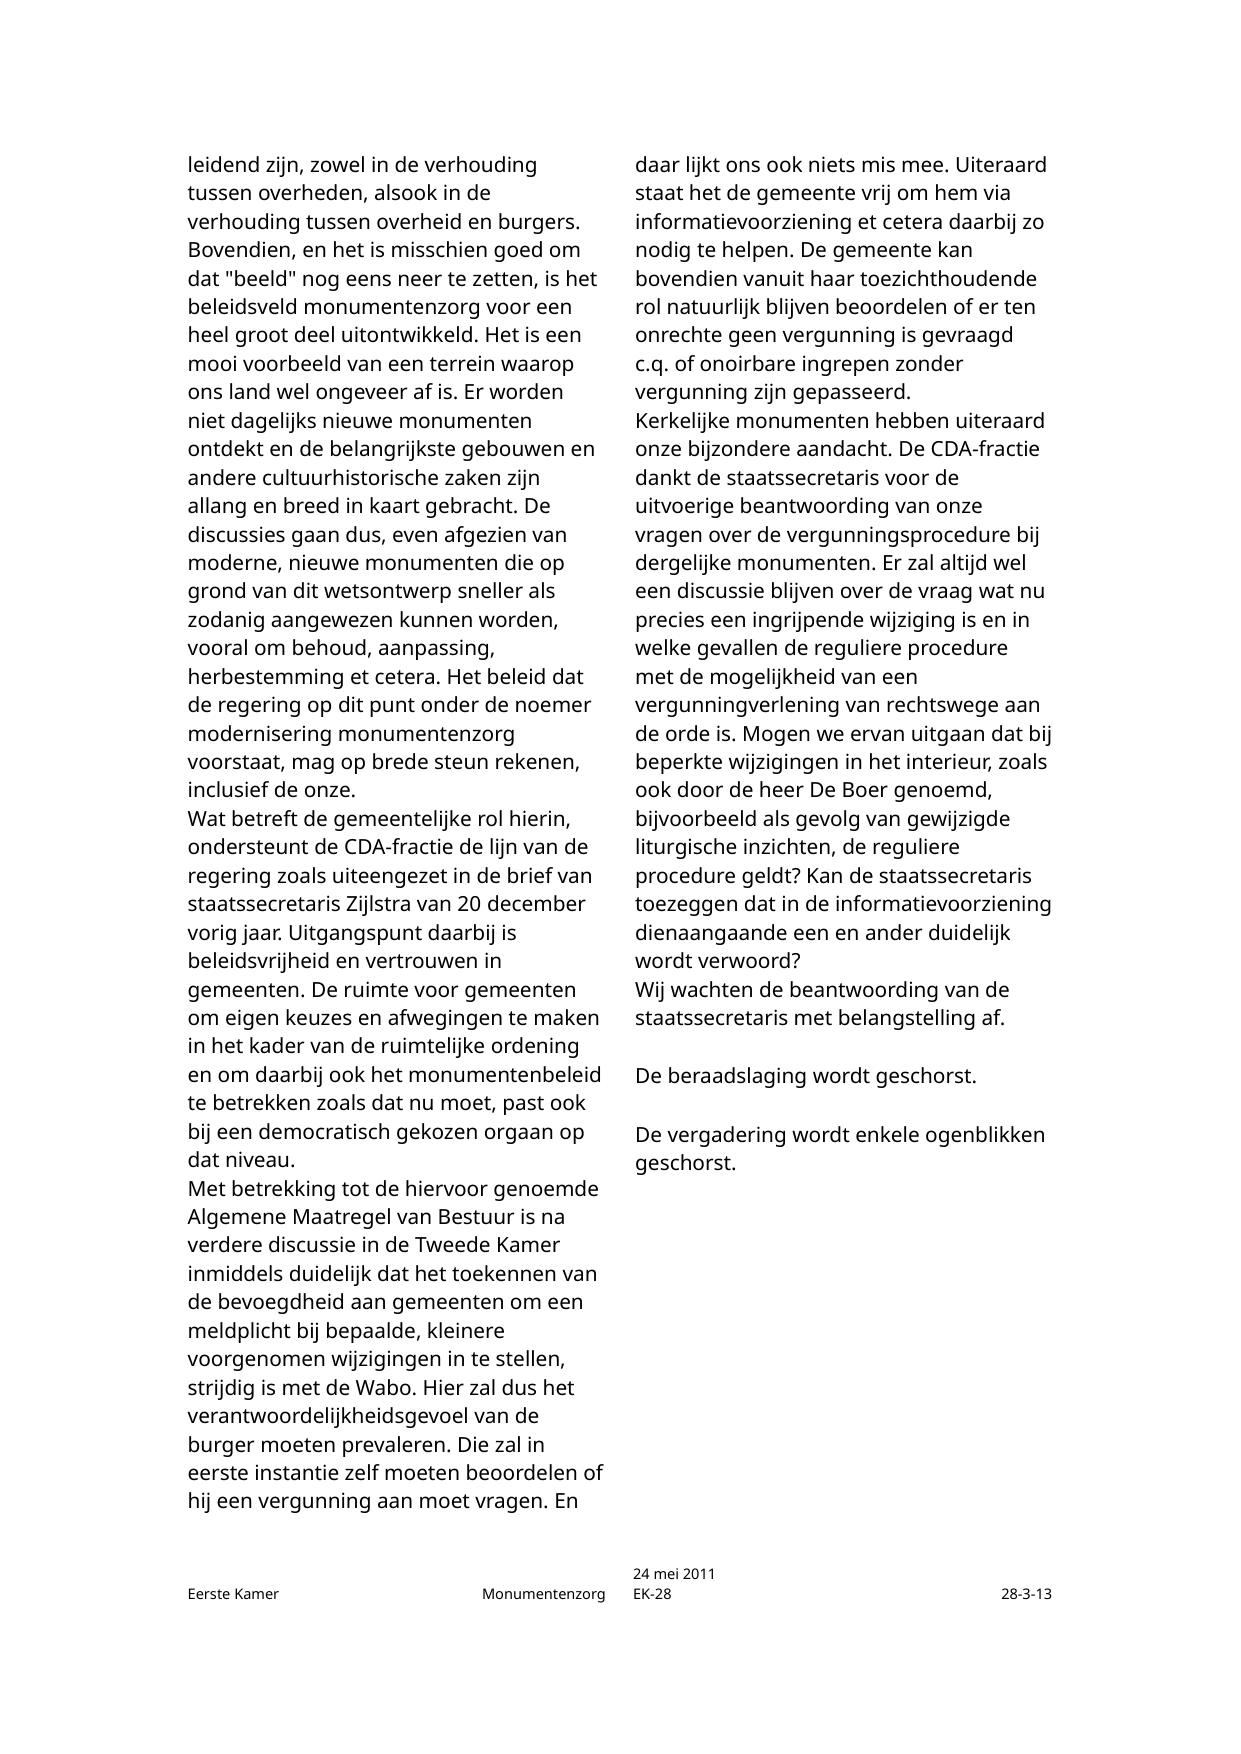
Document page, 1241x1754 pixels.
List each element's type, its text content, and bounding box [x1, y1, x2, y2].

text De vergadering wordt enkele ogenblikken geschorst. [635, 1120, 1053, 1177]
text Wat betreft de gemeentelijke rol hierin, ondersteunt de CDA-fractie de lijn van de regering zoals uiteengezet in de brief van staatssecretaris Zijlstra van 20 december vorig jaar. Uitgangspunt daarbij is beleidsvrijheid en vertrouwen in gemeenten. De ruimte voor gemeenten om eigen keuzes en afwegingen te maken in het kader van de ruimtelijke ordening en om daarbij ook het monumentenbeleid te betrekken zoals dat nu moet, past ook bij een democratisch gekozen orgaan op dat niveau. [187, 804, 605, 1174]
text Met betrekking tot de hiervoor genoemde Algemene Maatregel van Bestuur is na verdere discussie in de Tweede Kamer inmiddels duidelijk dat het toekennen van de bevoegdheid aan gemeenten om een meldplicht bij bepaalde, kleinere voorgenomen wijzigingen in te stellen, strijdig is met de Wabo. Hier zal dus het verantwoordelijkheidsgevoel van de burger moeten prevaleren. Die zal in eerste instantie zelf moeten beoordelen of hij een vergunning aan moet vragen. En [187, 1174, 605, 1515]
text Kerkelijke monumenten hebben uiteraard onze bijzondere aandacht. De CDA-fractie dankt de staatssecretaris voor de uitvoerige beantwoording van onze vragen over de vergunningsprocedure bij dergelijke monumenten. Er zal altijd wel een discussie blijven over de vraag wat nu precies een ingrijpende wijziging is en in welke gevallen de reguliere procedure met de mogelijkheid van een vergunningverlening van rechtswege aan de orde is. Mogen we ervan uitgaan dat bij beperkte wijzigingen in het interieur, zoals ook door de heer De Boer genoemd, bijvoorbeeld als gevolg van gewijzigde liturgische inzichten, de reguliere procedure geldt? Kan de staatssecretaris toezeggen dat in de informatievoorziening dienaangaande een en ander duidelijk wordt verwoord? [635, 406, 1053, 975]
text Wij wachten de beantwoording van de staatssecretaris met belangstelling af. [635, 975, 1053, 1032]
text leidend zijn, zowel in de verhouding tussen overheden, alsook in de verhouding tussen overheid en burgers. Bovendien, en het is misschien goed om dat "beeld" nog eens neer te zetten, is het beleidsveld monumentenzorg voor een heel groot deel uitontwikkeld. Het is een mooi voorbeeld van een terrein waarop ons land wel ongeveer af is. Er worden niet dagelijks nieuwe monumenten ontdekt en de belangrijkste gebouwen en andere cultuurhistorische zaken zijn allang en breed in kaart gebracht. De discussies gaan dus, even afgezien van moderne, nieuwe monumenten die op grond van dit wetsontwerp sneller als zodanig aangewezen kunnen worden, vooral om behoud, aanpassing, herbestemming et cetera. Het beleid dat de regering op dit punt onder de noemer modernisering monumentenzorg voorstaat, mag op brede steun rekenen, inclusief de onze. [187, 150, 605, 804]
text De beraadslaging wordt geschorst. [635, 1062, 1053, 1090]
text daar lijkt ons ook niets mis mee. Uiteraard staat het de gemeente vrij om hem via informatievoorziening et cetera daarbij zo nodig te helpen. De gemeente kan bovendien vanuit haar toezichthoudende rol natuurlijk blijven beoordelen of er ten onrechte geen vergunning is gevraagd c.q. of onoirbare ingrepen zonder vergunning zijn gepasseerd. [635, 150, 1053, 406]
